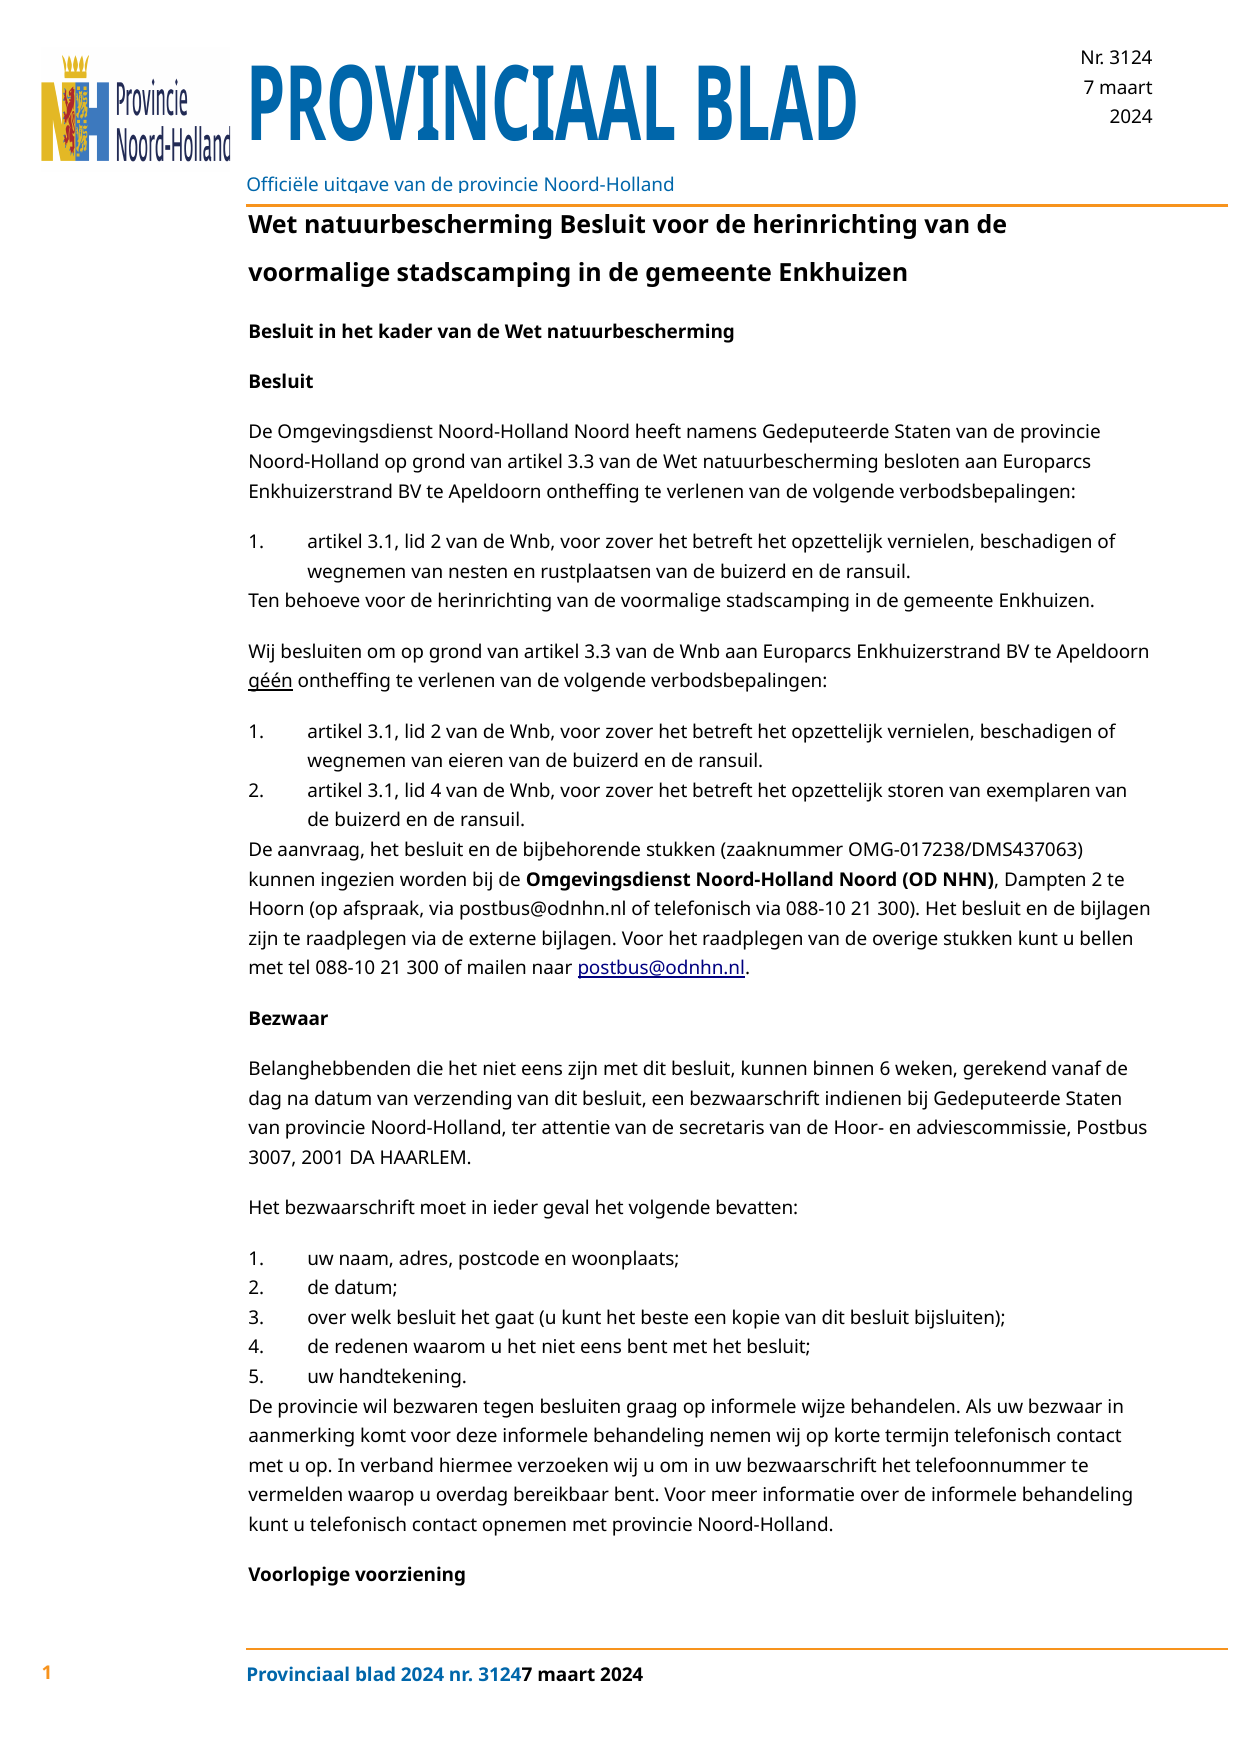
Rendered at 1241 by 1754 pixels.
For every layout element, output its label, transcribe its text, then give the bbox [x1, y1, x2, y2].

list over welk besluit het gaat (u kunt het beste een kopie van dit besluit bijsluiten); [248, 1304, 1152, 1330]
list artikel 3.1, lid 2 van de Wnb, voor zover het betreft het opzettelijk vernielen, beschadigen of wegnemen van nesten en rustplaatsen van de buizerd en de ransuil. [248, 528, 1152, 584]
text Wet natuurbescherming Besluit voor de herinrichting van de voormalige stadscamping in de gemeente Enkhuizen [248, 207, 1152, 288]
text Belanghebbenden die het niet eens zijn met dit besluit, kunnen binnen 6 weken, gerekend vanaf de dag na datum van verzending van dit besluit, een bezwaarschrift indienen bij Gedeputeerde Staten van provincie Noord-Holland, ter attentie van de secretaris van de Hoor- en adviescommissie, Postbus 3007, 2001 DA HAARLEM. [248, 1055, 1152, 1170]
text De provincie wil bezwaren tegen besluiten graag op informele wijze behandelen. Als uw bezwaar in aanmerking komt voor deze informele behandeling nemen wij op korte termijn telefonisch contact met u op. In verband hiermee verzoeken wij u om in uw bezwaarschrift het telefoonnummer te vermelden waarop u overdag bereikbaar bent. Voor meer informatie over de informele behandeling kunt u telefonisch contact opnemen met provincie Noord-Holland. [248, 1393, 1152, 1537]
list uw naam, adres, postcode en woonplaats; [248, 1245, 1152, 1271]
text Het bezwaarschrift moet in ieder geval het volgende bevatten: [248, 1194, 1152, 1220]
text Voorlopige voorziening [248, 1562, 1152, 1587]
picture [41, 47, 231, 172]
text Ten behoeve voor de herinrichting van de voormalige stadscamping in de gemeente Enkhuizen. [248, 587, 1152, 613]
list artikel 3.1, lid 4 van de Wnb, voor zover het betreft het opzettelijk storen van exemplaren van de buizerd en de ransuil. [248, 777, 1152, 832]
text Besluit in het kader van de Wet natuurbescherming [248, 318, 1152, 344]
text De Omgevingsdienst Noord-Holland Noord heeft namens Gedeputeerde Staten van de provincie Noord-Holland op grond van artikel 3.3 van de Wet natuurbescherming besloten aan Europarcs Enkhuizerstrand BV te Apeldoorn ontheffing te verlenen van de volgende verbodsbepalingen: [248, 419, 1152, 504]
list artikel 3.1, lid 2 van de Wnb, voor zover het betreft het opzettelijk vernielen, beschadigen of wegnemen van eieren van de buizerd en de ransuil. [248, 718, 1152, 773]
text De aanvraag, het besluit en de bijbehorende stukken (zaaknummer OMG-017238/DMS437063) kunnen ingezien worden bij de Omgevingsdienst Noord-Holland Noord (OD NHN), Dampten 2 te Hoorn (op afspraak, via postbus@odnhn.nl of telefonisch via 088-10 21 300). Het besluit en de bijlagen zijn te raadplegen via de externe bijlagen. Voor het raadplegen van de overige stukken kunt u bellen met tel 088-10 21 300 of mailen naar postbus@odnhn.nl. [248, 836, 1152, 980]
list de redenen waarom u het niet eens bent met het besluit; [248, 1334, 1152, 1359]
text Wij besluiten om op grond van artikel 3.3 van de Wnb aan Europarcs Enkhuizerstrand BV te Apeldoorn géén ontheffing te verlenen van de volgende verbodsbepalingen: [248, 638, 1152, 693]
text Besluit [248, 368, 1152, 394]
text Bezwaar [248, 1005, 1152, 1031]
list de datum; [248, 1274, 1152, 1300]
list uw handtekening. [248, 1363, 1152, 1389]
